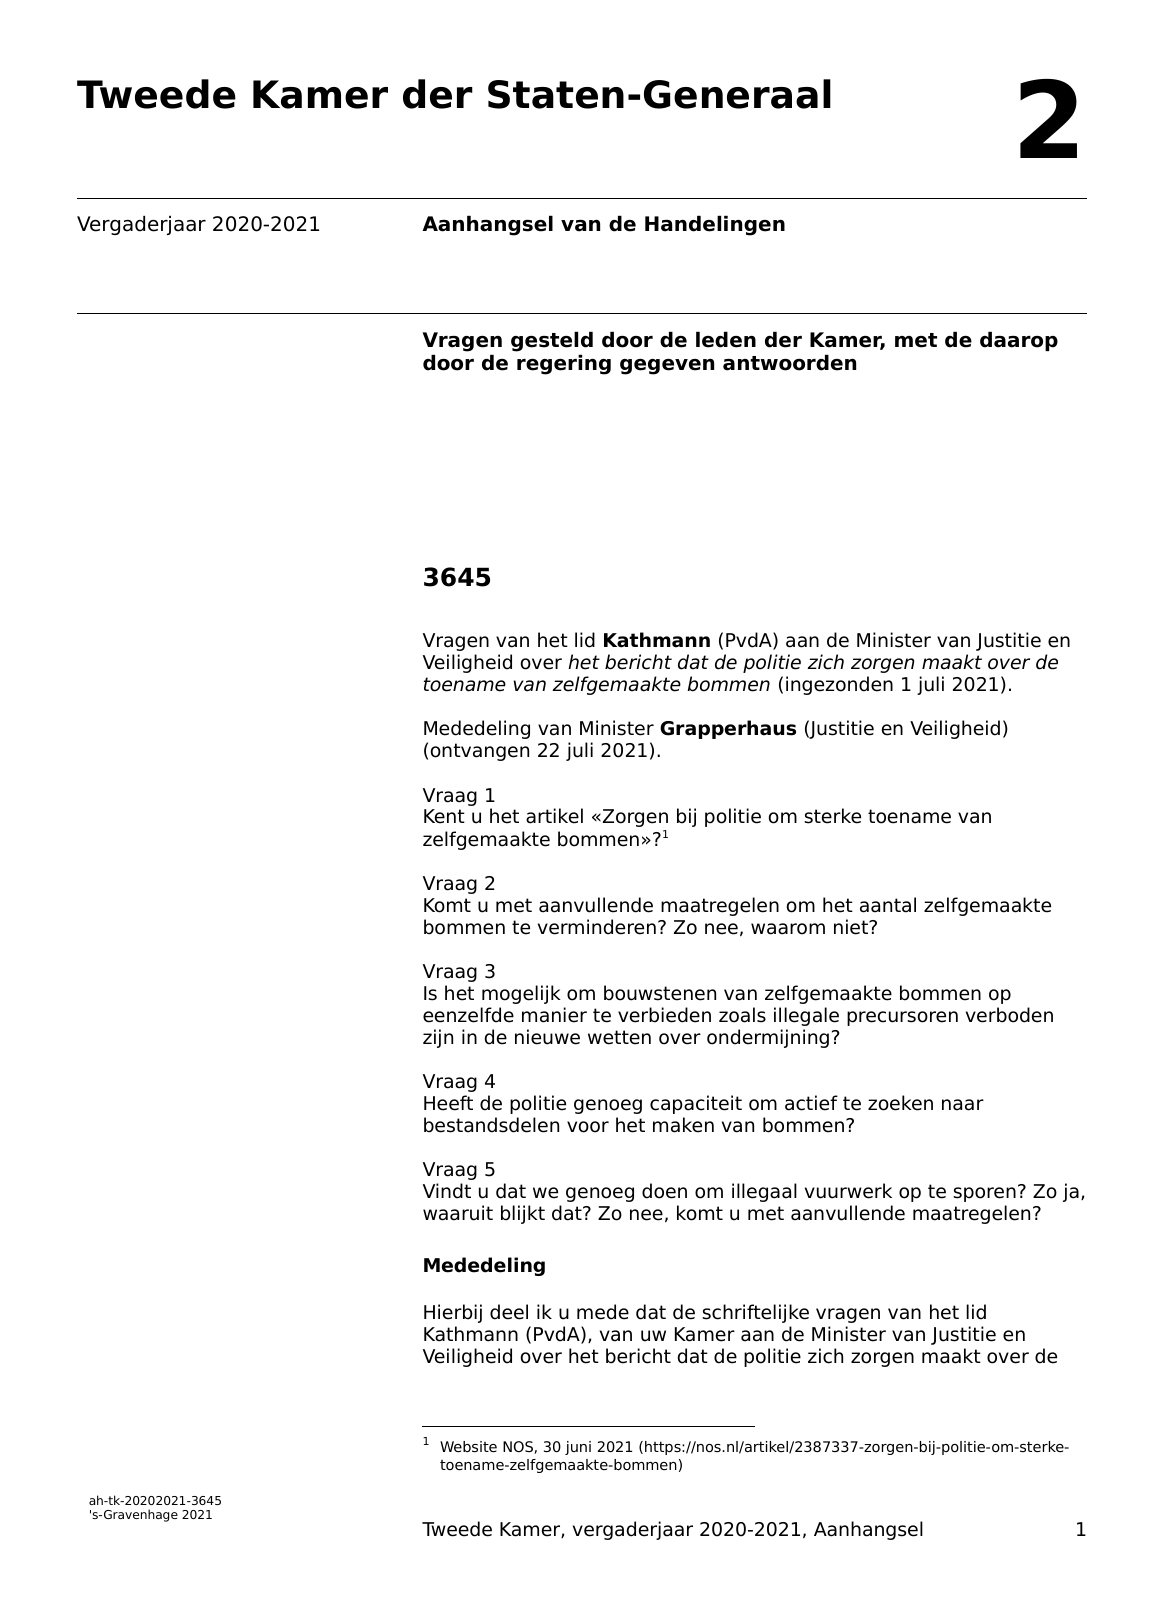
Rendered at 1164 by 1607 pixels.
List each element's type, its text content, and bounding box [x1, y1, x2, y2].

text Website NOS, 30 juni 2021 (https://nos.nl/artikel/2387337-zorgen-bij-politie-om-sterke-toename-zelfgemaakte-bommen) [422, 1435, 1087, 1474]
text Vraag 4 [422, 1071, 1087, 1093]
text Vindt u dat we genoeg doen om illegaal vuurwerk op te sporen? Zo ja, waaruit blijkt dat? Zo nee, komt u met aanvullende maatregelen? [422, 1181, 1087, 1225]
text Komt u met aanvullende maatregelen om het aantal zelfgemaakte bommen te verminderen? Zo nee, waarom niet? [422, 894, 1087, 938]
text Vraag 1 [422, 784, 1087, 806]
table_cell [77, 314, 422, 375]
table_cell Vragen gesteld door de leden der Kamer, met de daarop door de regering gegeven antwoorden [422, 314, 1087, 375]
text 's-Gravenhage 2021 [88, 1508, 323, 1522]
text Vraag 5 [422, 1159, 1087, 1181]
table_cell Aanhangsel van de Handelingen [422, 199, 1087, 313]
text Kent u het artikel «Zorgen bij politie om sterke toename van zelfgemaakte bommen»? [422, 806, 1087, 850]
table_header Tweede Kamer der Staten-Generaal [77, 59, 886, 198]
text Heeft de politie genoeg capaciteit om actief te zoeken naar bestandsdelen voor het maken van bommen? [422, 1093, 1087, 1137]
text 3645 [422, 563, 1087, 592]
text Vraag 3 [422, 961, 1087, 983]
text Mededeling van Minister Grapperhaus (Justitie en Veiligheid) (ontvangen 22 juli 2021). [422, 718, 1087, 762]
subtitle Mededeling [422, 1255, 1087, 1277]
text ah-tk-20202021-3645 [88, 1494, 323, 1508]
text Vragen van het lid Kathmann (PvdA) aan de Minister van Justitie en Veiligheid over het bericht dat de politie zich zorgen maakt over de toename van zelfgemaakte bommen (ingezonden 1 juli 2021). [422, 630, 1087, 696]
table_cell Vergaderjaar 2020-2021 [77, 199, 422, 313]
table_header 2 [886, 59, 1087, 198]
text Hierbij deel ik u mede dat de schriftelijke vragen van het lid Kathmann (PvdA), van uw Kamer aan de Minister van Justitie en Veiligheid over het bericht dat de politie zich zorgen maakt over de [422, 1302, 1087, 1368]
text Is het mogelijk om bouwstenen van zelfgemaakte bommen op eenzelfde manier te verbieden zoals illegale precursoren verboden zijn in de nieuwe wetten over ondermijning? [422, 983, 1087, 1049]
text Vraag 2 [422, 873, 1087, 894]
